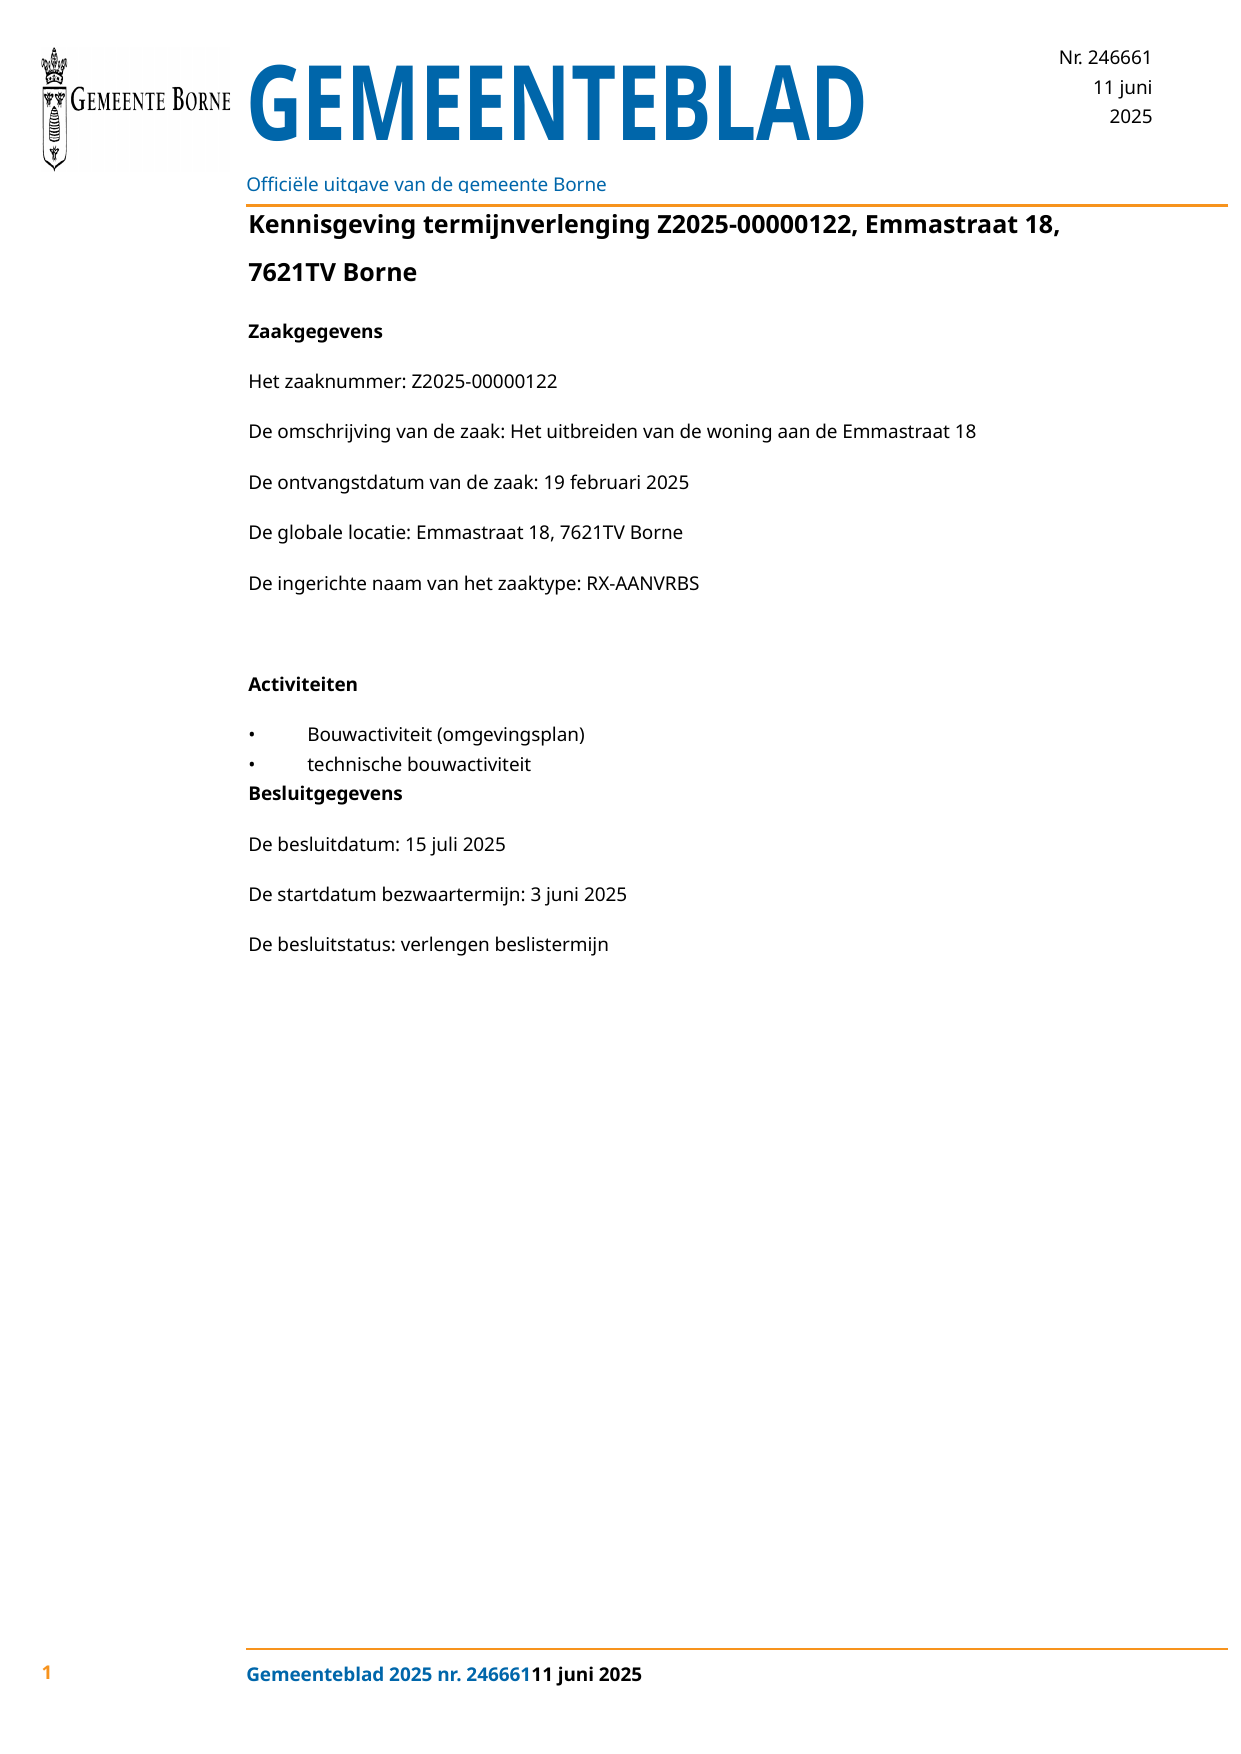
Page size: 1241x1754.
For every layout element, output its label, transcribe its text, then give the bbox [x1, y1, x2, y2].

text Activiteiten [248, 671, 1152, 697]
text De omschrijving van de zaak: Het uitbreiden van de woning aan de Emmastraat 18 [248, 419, 1152, 444]
text De globale locatie: Emmastraat 18, 7621TV Borne [248, 519, 1152, 545]
text De besluitstatus: verlengen beslistermijn [248, 932, 1152, 957]
list Bouwactiviteit (omgevingsplan) [248, 721, 1152, 747]
text Het zaaknummer: Z2025-00000122 [248, 368, 1152, 394]
text Besluitgegevens [248, 780, 1152, 806]
picture [41, 47, 231, 172]
text De ingerichte naam van het zaaktype: RX-AANVRBS [248, 570, 1152, 596]
text Zaakgegevens [248, 318, 1152, 344]
text De besluitdatum: 15 juli 2025 [248, 831, 1152, 857]
text De startdatum bezwaartermijn: 3 juni 2025 [248, 881, 1152, 907]
list technische bouwactiviteit [248, 751, 1152, 777]
text De ontvangstdatum van de zaak: 19 februari 2025 [248, 469, 1152, 495]
text Kennisgeving termijnverlenging Z2025-00000122, Emmastraat 18, 7621TV Borne [248, 207, 1152, 288]
